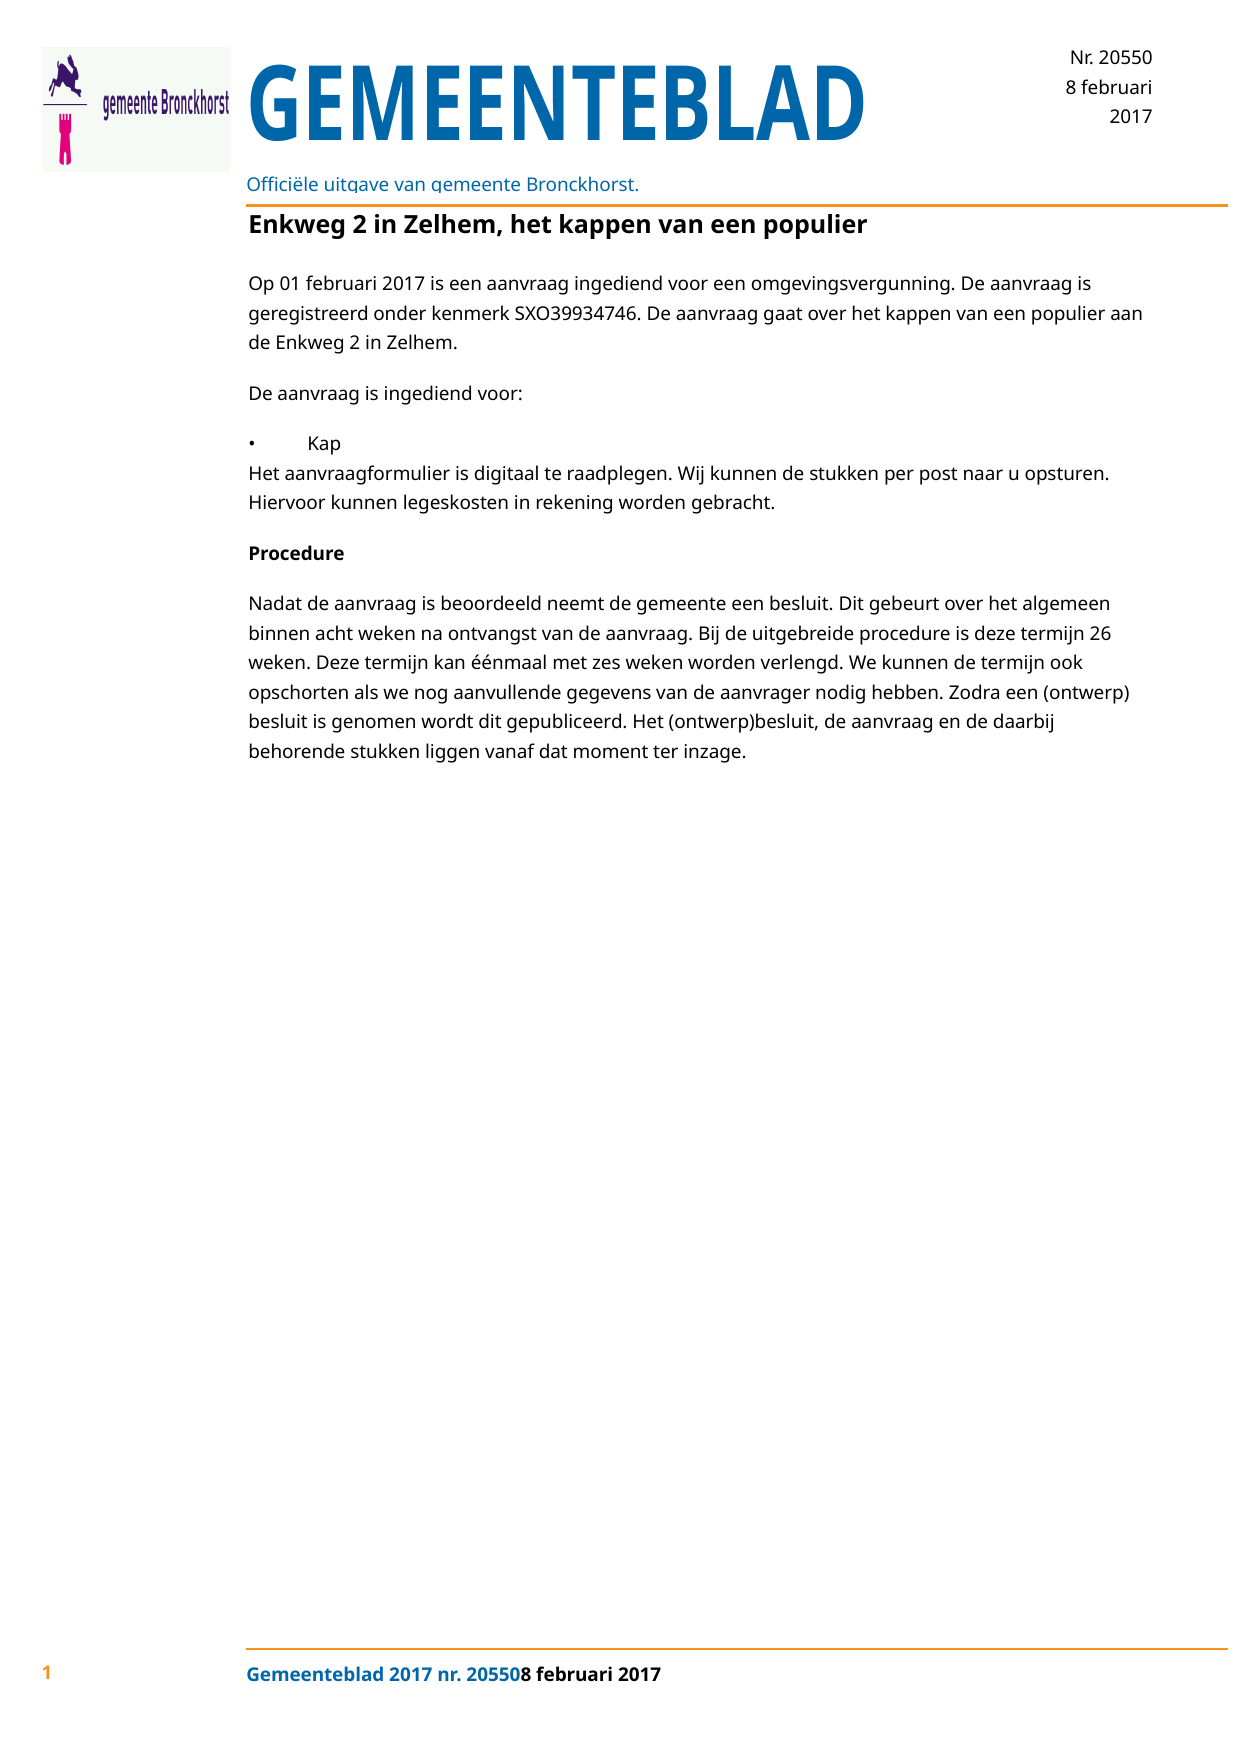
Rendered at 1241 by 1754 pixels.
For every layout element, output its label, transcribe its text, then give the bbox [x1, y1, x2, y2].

text De aanvraag is ingediend voor: [248, 380, 1152, 406]
list Kap [248, 430, 1152, 456]
text Het aanvraagformulier is digitaal te raadplegen. Wij kunnen de stukken per post naar u opsturen. Hiervoor kunnen legeskosten in rekening worden gebracht. [248, 460, 1152, 515]
text Enkweg 2 in Zelhem, het kappen van een populier [248, 207, 1152, 241]
picture [41, 47, 231, 172]
text Nadat de aanvraag is beoordeeld neemt de gemeente een besluit. Dit gebeurt over het algemeen binnen acht weken na ontvangst van de aanvraag. Bij de uitgebreide procedure is deze termijn 26 weken. Deze termijn kan éénmaal met zes weken worden verlengd. We kunnen de termijn ook opschorten als we nog aanvullende gegevens van de aanvrager nodig hebben. Zodra een (ontwerp) besluit is genomen wordt dit gepubliceerd. Het (ontwerp)besluit, de aanvraag en de daarbij behorende stukken liggen vanaf dat moment ter inzage. [248, 590, 1152, 764]
text Op 01 februari 2017 is een aanvraag ingediend voor een omgevingsvergunning. De aanvraag is geregistreerd onder kenmerk SXO39934746. De aanvraag gaat over het kappen van een populier aan de Enkweg 2 in Zelhem. [248, 270, 1152, 355]
text Procedure [248, 540, 1152, 566]
